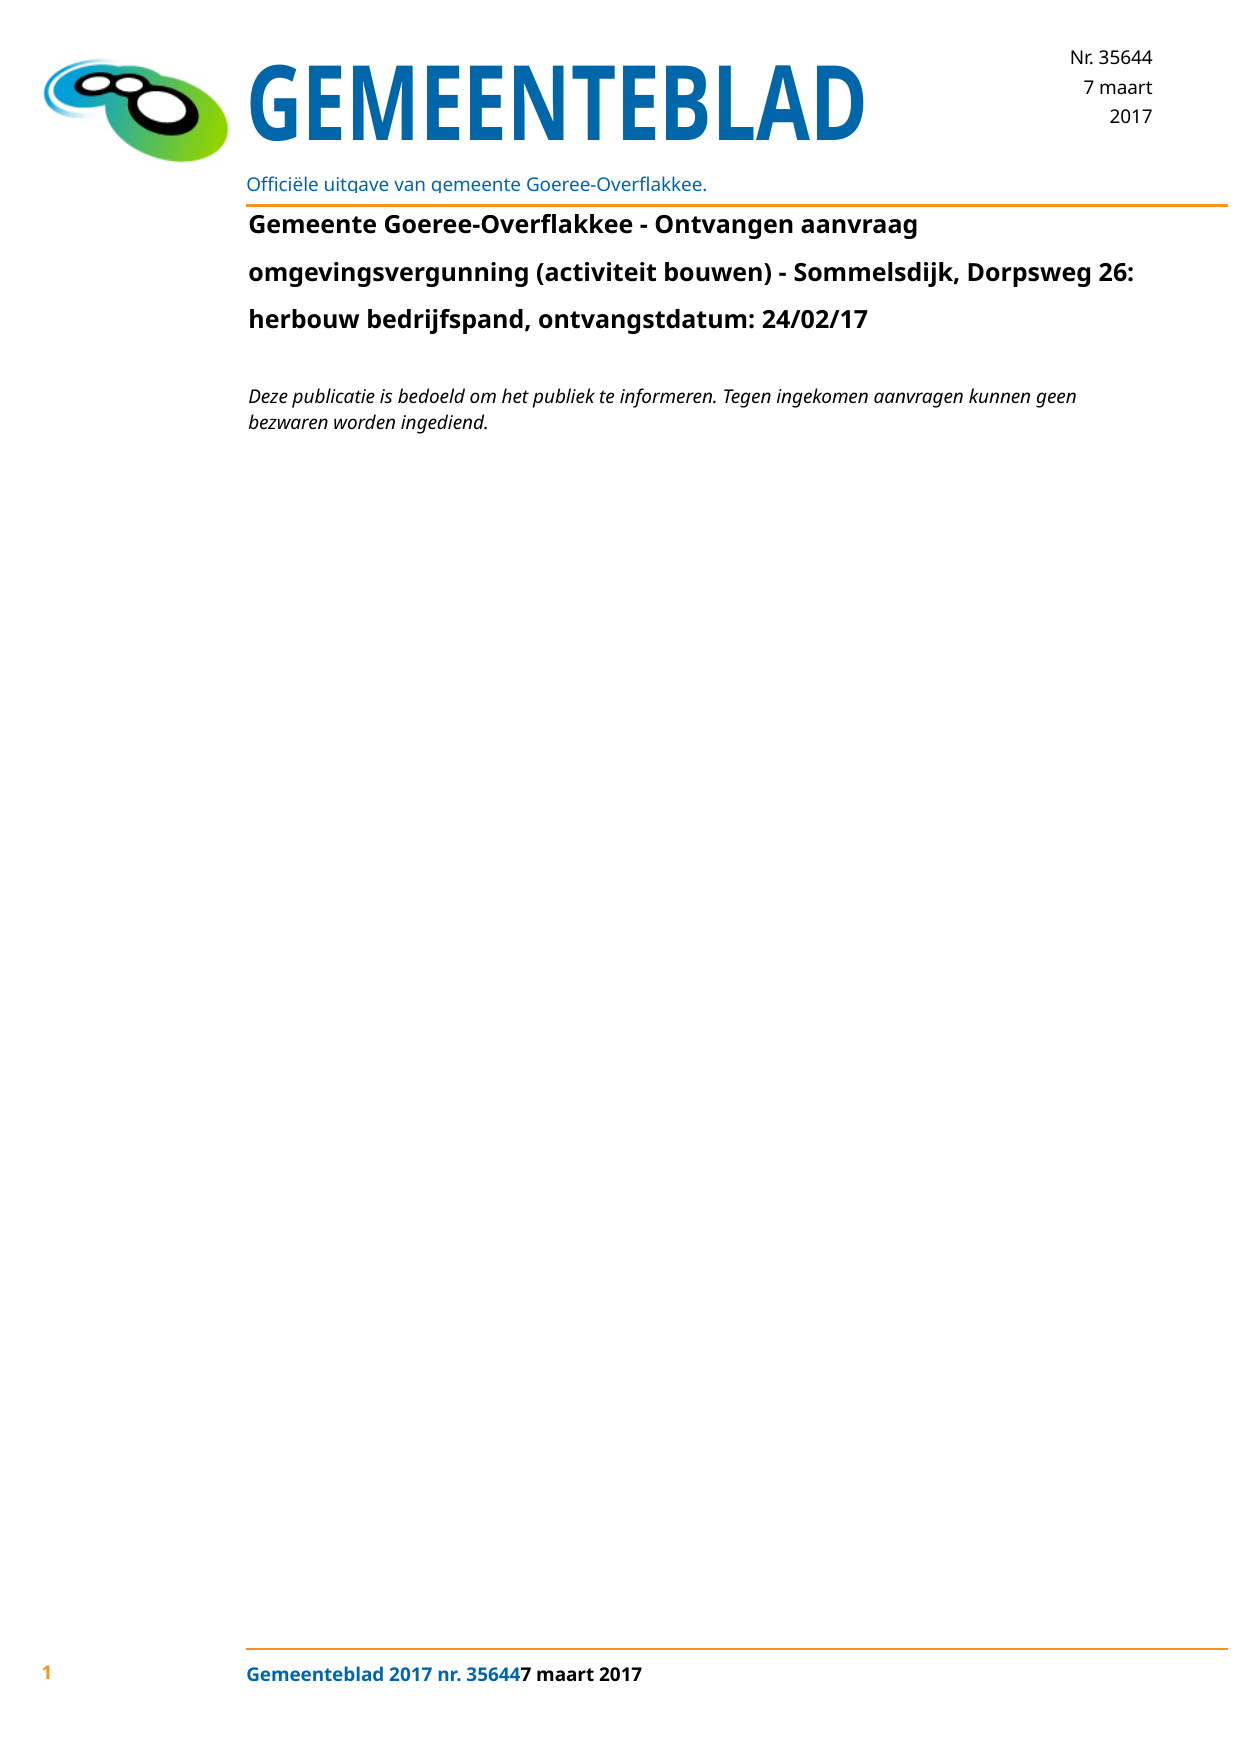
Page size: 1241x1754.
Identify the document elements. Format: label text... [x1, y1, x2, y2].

text Gemeente Goeree-Overflakkee - Ontvangen aanvraag omgevingsvergunning (activiteit bouwen) - Sommelsdijk, Dorpsweg 26: herbouw bedrijfspand, ontvangstdatum: 24/02/17 [248, 207, 1152, 336]
picture [41, 47, 231, 172]
text Deze publicatie is bedoeld om het publiek te informeren. Tegen ingekomen aanvragen kunnen geen bezwaren worden ingediend. [248, 384, 1152, 435]
